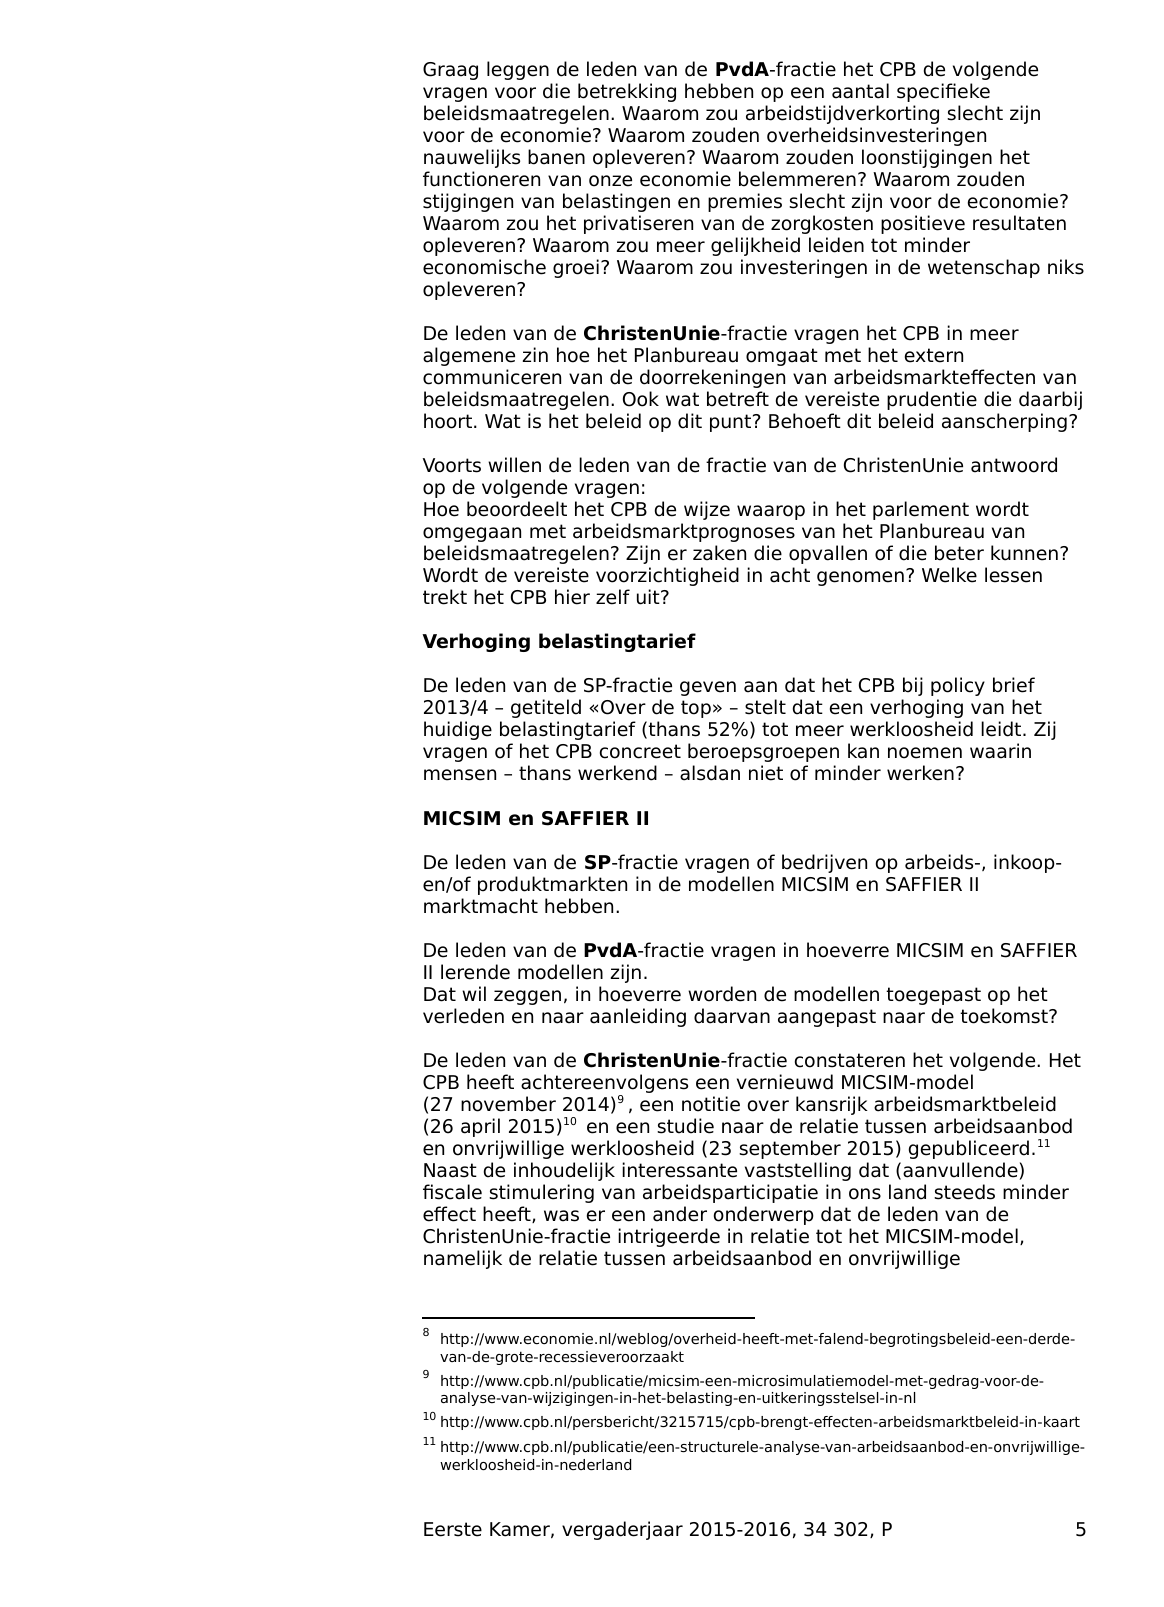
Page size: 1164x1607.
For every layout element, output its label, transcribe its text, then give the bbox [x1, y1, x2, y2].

text Hoe beoordeelt het CPB de wijze waarop in het parlement wordt omgegaan met arbeidsmarktprognoses van het Planbureau van beleidsmaatregelen? Zijn er zaken die opvallen of die beter kunnen? Wordt de vereiste voorzichtigheid in acht genomen? Welke lessen trekt het CPB hier zelf uit? [422, 499, 1087, 609]
text De leden van de SP-fractie geven aan dat het CPB bij policy brief 2013/4 – getiteld «Over de top» – stelt dat een verhoging van het huidige belastingtarief (thans 52%) tot meer werkloosheid leidt. Zij vragen of het CPB concreet beroepsgroepen kan noemen waarin mensen – thans werkend – alsdan niet of minder werken? [422, 675, 1087, 785]
text http://www.cpb.nl/publicatie/micsim-een-microsimulatiemodel-met-gedrag-voor-de-analyse-van-wijzigingen-in-het-belasting-en-uitkeringsstelsel-in-nl [422, 1368, 1087, 1407]
text De leden van de PvdA-fractie vragen in hoeverre MICSIM en SAFFIER II lerende modellen zijn. [422, 940, 1087, 984]
text Voorts willen de leden van de fractie van de ChristenUnie antwoord op de volgende vragen: [422, 455, 1087, 499]
text http://www.cpb.nl/publicatie/een-structurele-analyse-van-arbeidsaanbod-en-onvrijwillige-werkloosheid-in-nederland [422, 1435, 1087, 1474]
text De leden van de ChristenUnie-fractie constateren het volgende. Het CPB heeft achtereenvolgens een vernieuwd MICSIM-model (27 november 2014), een notitie over kansrijk arbeidsmarktbeleid (26 april 2015) en een studie naar de relatie tussen arbeidsaanbod en onvrijwillige werkloosheid (23 september 2015) gepubliceerd. Naast de inhoudelijk interessante vaststelling dat (aanvullende) fiscale stimulering van arbeidsparticipatie in ons land steeds minder effect heeft, was er een ander onderwerp dat de leden van de ChristenUnie-fractie intrigeerde in relatie tot het MICSIM-model, namelijk de relatie tussen arbeidsaanbod en onvrijwillige [422, 1050, 1087, 1269]
text Dat wil zeggen, in hoeverre worden de modellen toegepast op het verleden en naar aanleiding daarvan aangepast naar de toekomst? [422, 984, 1087, 1028]
subtitle Verhoging belastingtarief [422, 631, 1087, 653]
text http://www.economie.nl/weblog/overheid-heeft-met-falend-begrotingsbeleid-een-derde-van-de-grote-recessieveroorzaakt [422, 1327, 1087, 1366]
text http://www.cpb.nl/persbericht/3215715/cpb-brengt-effecten-arbeidsmarktbeleid-in-kaart [422, 1410, 1087, 1432]
text Graag leggen de leden van de PvdA-fractie het CPB de volgende vragen voor die betrekking hebben op een aantal specifieke beleidsmaatregelen. Waarom zou arbeidstijdverkorting slecht zijn voor de economie? Waarom zouden overheidsinvesteringen nauwelijks banen opleveren? Waarom zouden loonstijgingen het functioneren van onze economie belemmeren? Waarom zouden stijgingen van belastingen en premies slecht zijn voor de economie? Waarom zou het privatiseren van de zorgkosten positieve resultaten opleveren? Waarom zou meer gelijkheid leiden tot minder economische groei? Waarom zou investeringen in de wetenschap niks opleveren? [422, 59, 1087, 301]
text De leden van de SP-fractie vragen of bedrijven op arbeids-, inkoop- en/of produktmarkten in de modellen MICSIM en SAFFIER II marktmacht hebben. [422, 852, 1087, 917]
text De leden van de ChristenUnie-fractie vragen het CPB in meer algemene zin hoe het Planbureau omgaat met het extern communiceren van de doorrekeningen van arbeidsmarkteffecten van beleidsmaatregelen. Ook wat betreft de vereiste prudentie die daarbij hoort. Wat is het beleid op dit punt? Behoeft dit beleid aanscherping? [422, 323, 1087, 433]
subtitle MICSIM en SAFFIER II [422, 807, 1087, 829]
